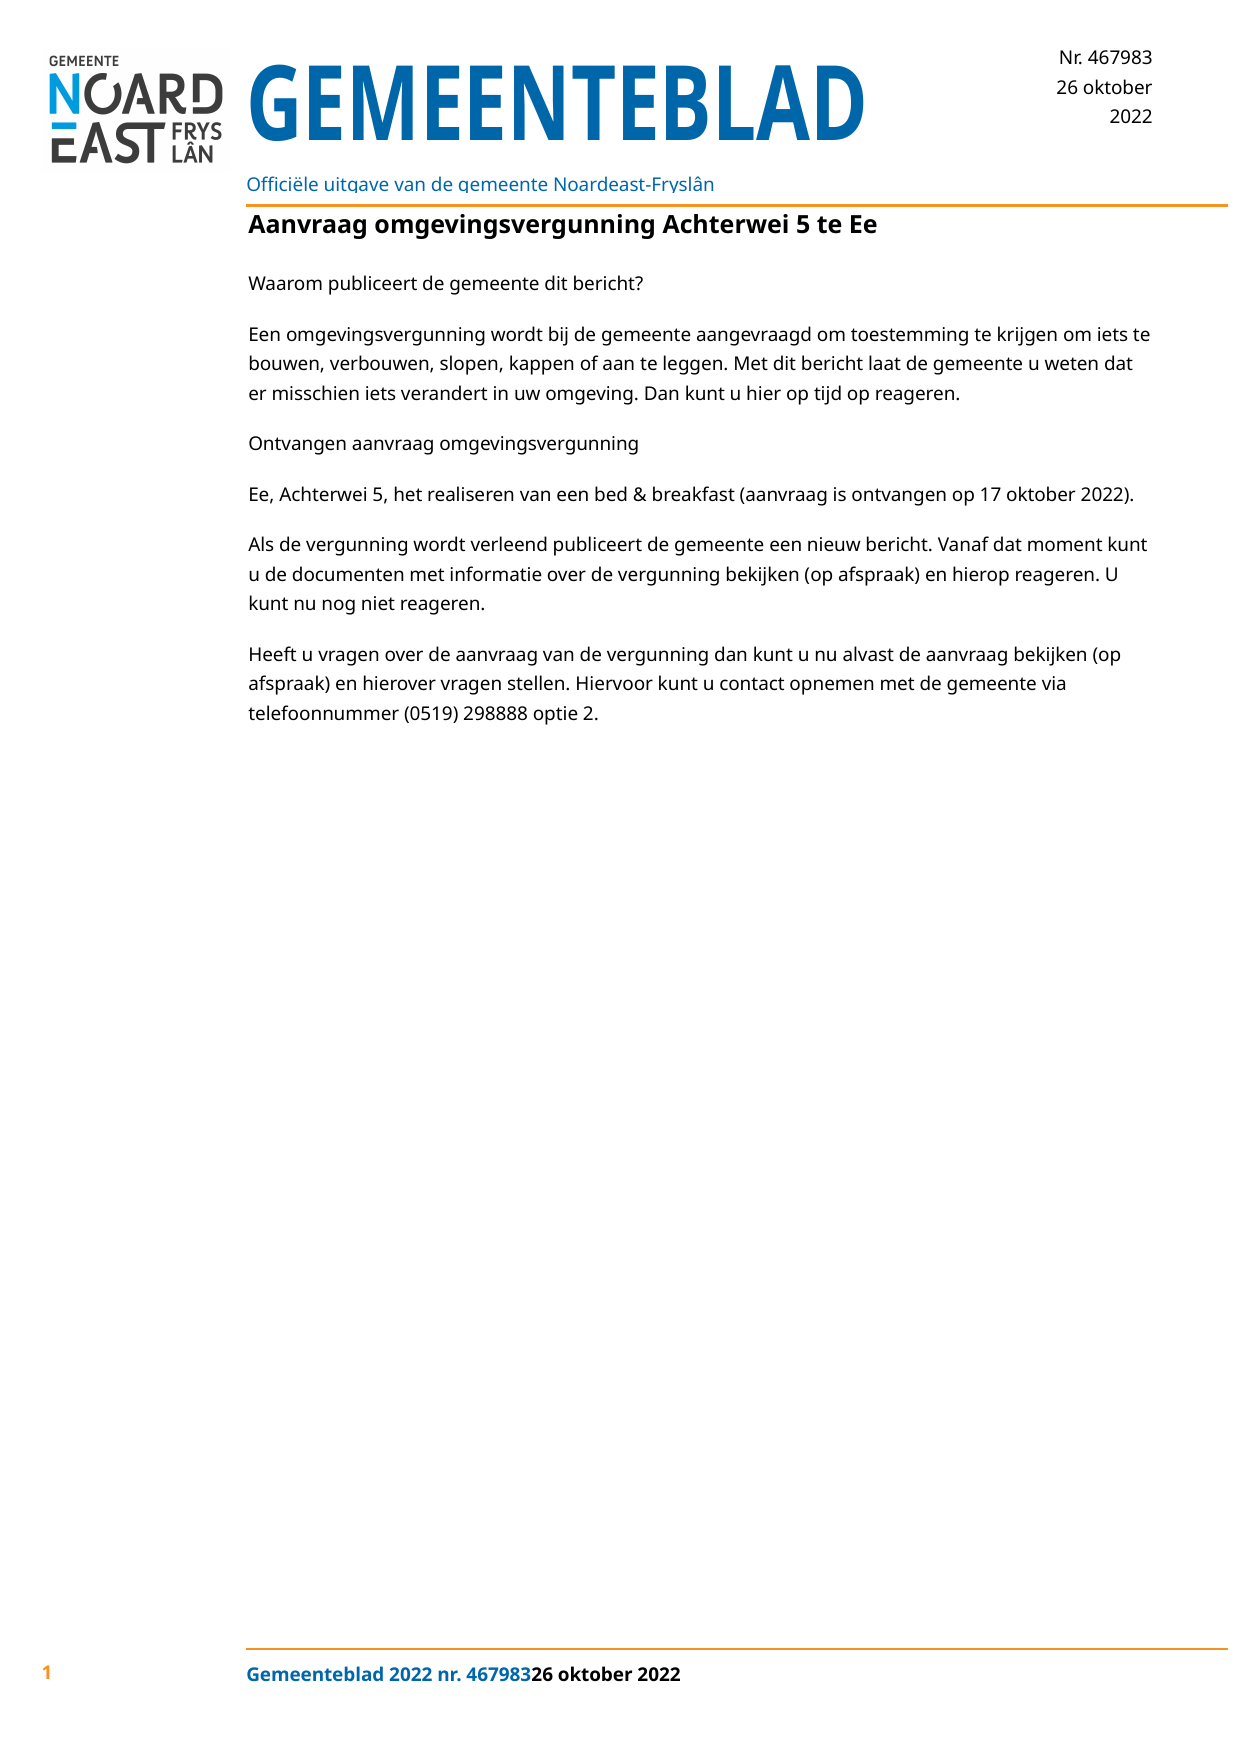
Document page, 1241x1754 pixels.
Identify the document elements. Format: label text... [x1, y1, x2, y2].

text Heeft u vragen over de aanvraag van de vergunning dan kunt u nu alvast de aanvraag bekijken (op afspraak) en hierover vragen stellen. Hiervoor kunt u contact opnemen met de gemeente via telefoonnummer (0519) 298888 optie 2. [248, 641, 1152, 726]
text Ee, Achterwei 5, het realiseren van een bed & breakfast (aanvraag is ontvangen op 17 oktober 2022). [248, 481, 1152, 506]
text Als de vergunning wordt verleend publiceert de gemeente een nieuw bericht. Vanaf dat moment kunt u de documenten met informatie over de vergunning bekijken (op afspraak) en hierop reageren. U kunt nu nog niet reageren. [248, 531, 1152, 616]
text Ontvangen aanvraag omgevingsvergunning [248, 430, 1152, 456]
text Aanvraag omgevingsvergunning Achterwei 5 te Ee [248, 207, 1152, 241]
text Een omgevingsvergunning wordt bij de gemeente aangevraagd om toestemming te krijgen om iets te bouwen, verbouwen, slopen, kappen of aan te leggen. Met dit bericht laat de gemeente u weten dat er misschien iets verandert in uw omgeving. Dan kunt u hier op tijd op reageren. [248, 321, 1152, 406]
text Waarom publiceert de gemeente dit bericht? [248, 270, 1152, 296]
picture [41, 47, 231, 172]
